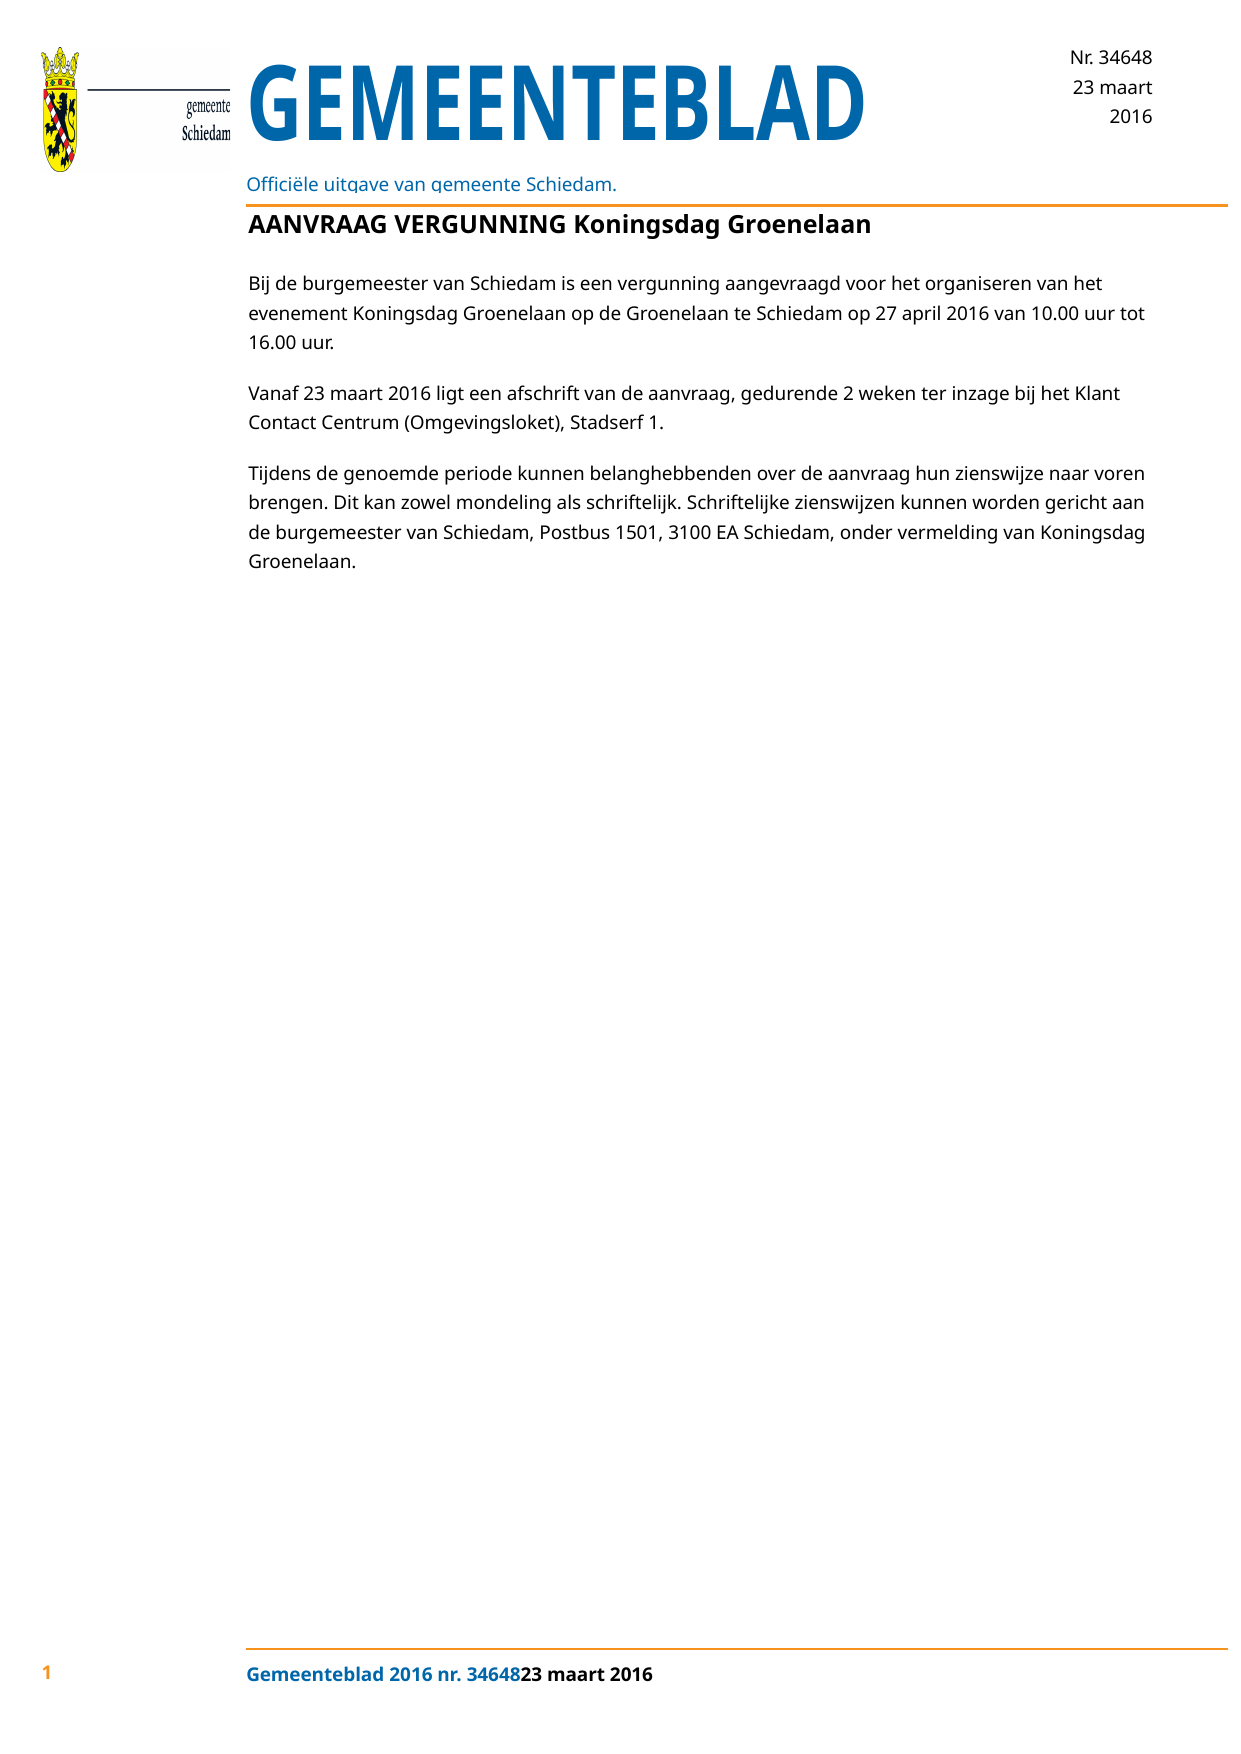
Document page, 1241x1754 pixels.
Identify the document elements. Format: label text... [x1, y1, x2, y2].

text AANVRAAG VERGUNNING Koningsdag Groenelaan [248, 207, 1152, 241]
text Vanaf 23 maart 2016 ligt een afschrift van de aanvraag, gedurende 2 weken ter inzage bij het Klant Contact Centrum (Omgevingsloket), Stadserf 1. [248, 380, 1152, 435]
text Bij de burgemeester van Schiedam is een vergunning aangevraagd voor het organiseren van het evenement Koningsdag Groenelaan op de Groenelaan te Schiedam op 27 april 2016 van 10.00 uur tot 16.00 uur. [248, 270, 1152, 355]
text Tijdens de genoemde periode kunnen belanghebbenden over de aanvraag hun zienswijze naar voren brengen. Dit kan zowel mondeling als schriftelijk. Schriftelijke zienswijzen kunnen worden gericht aan de burgemeester van Schiedam, Postbus 1501, 3100 EA Schiedam, onder vermelding van Koningsdag Groenelaan. [248, 460, 1152, 574]
picture [41, 47, 231, 172]
